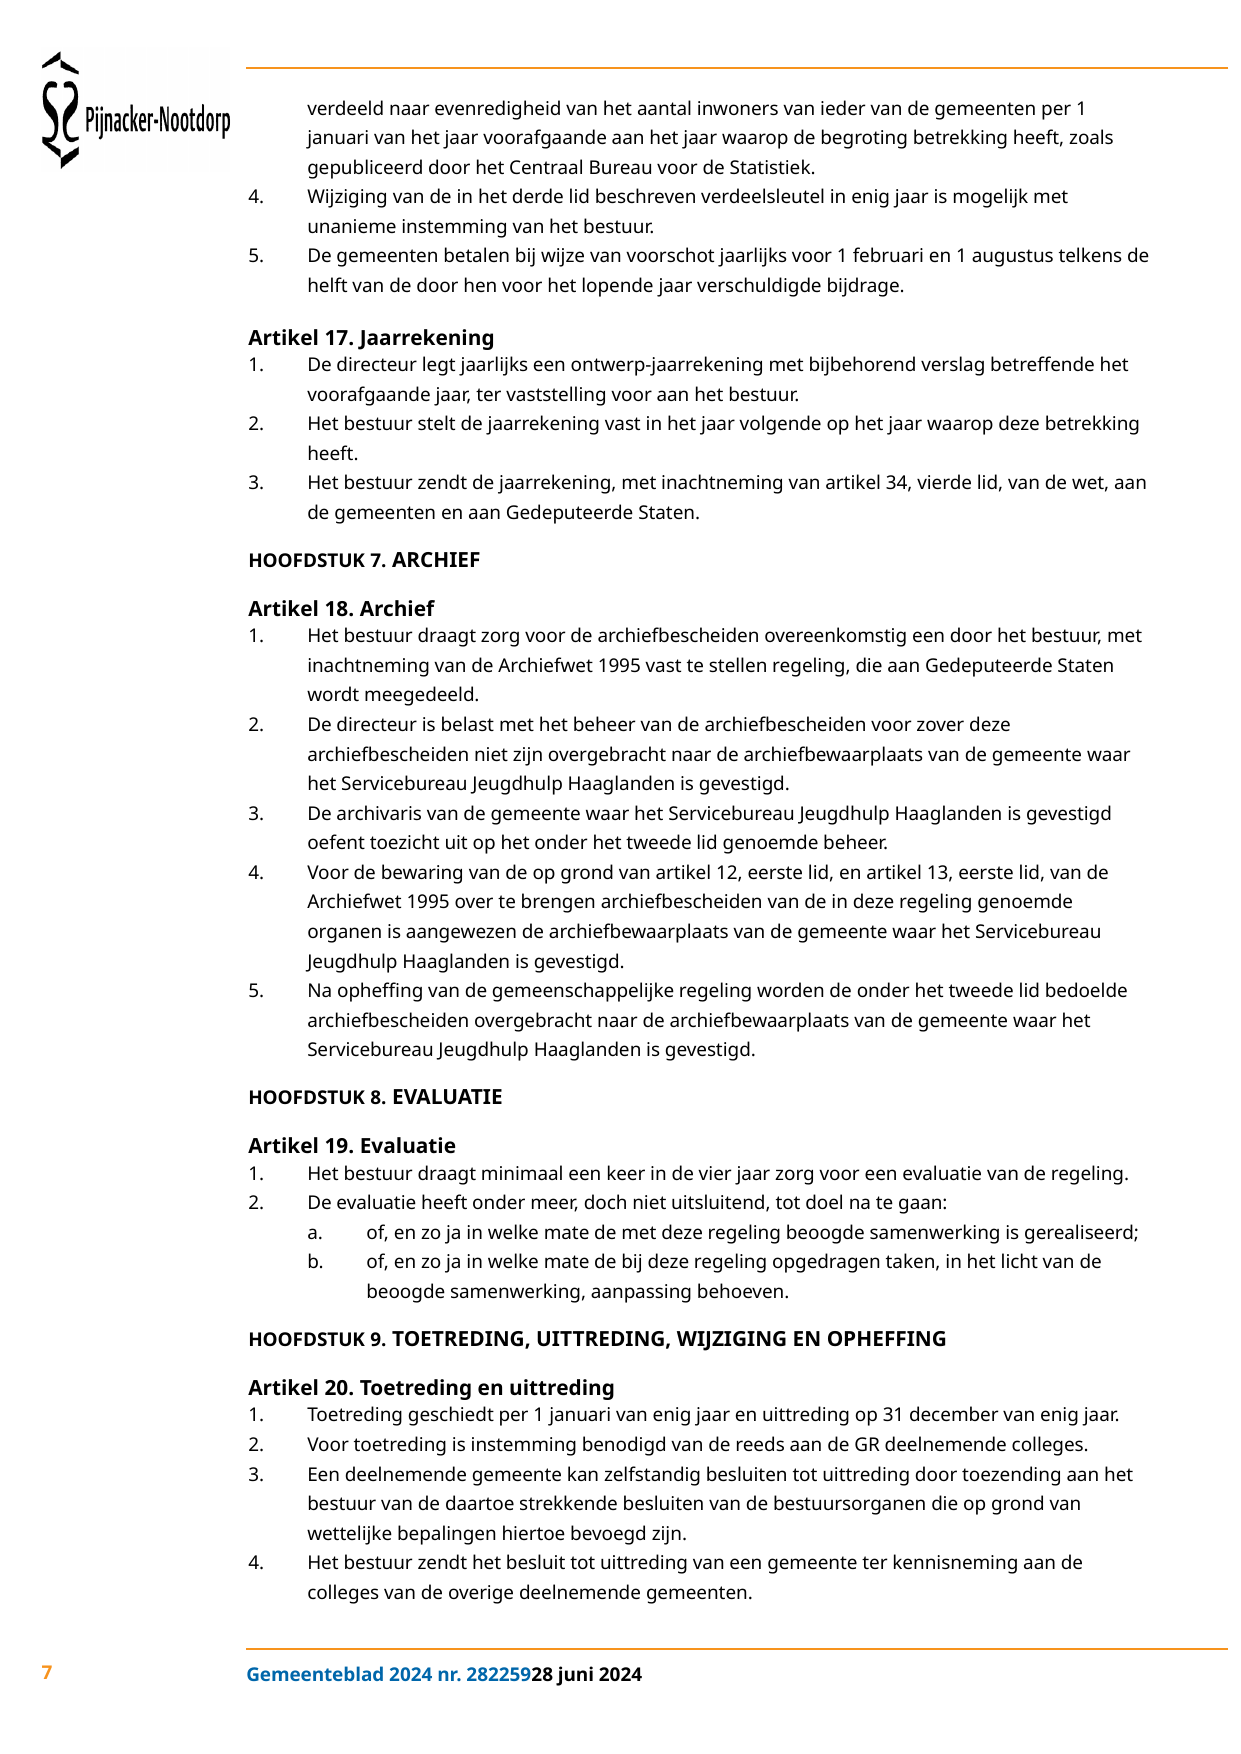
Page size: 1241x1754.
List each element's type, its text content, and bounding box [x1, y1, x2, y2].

list verdeeld naar evenredigheid van het aantal inwoners van ieder van de gemeenten per 1 januari van het jaar voorafgaande aan het jaar waarop de begroting betrekking heeft, zoals gepubliceerd door het Centraal Bureau voor de Statistiek. [248, 95, 1152, 180]
picture [41, 47, 231, 172]
list De directeur is belast met het beheer van de archiefbescheiden voor zover deze archiefbescheiden niet zijn overgebracht naar de archiefbewaarplaats van de gemeente waar het Servicebureau Jeugdhulp Haaglanden is gevestigd. [248, 711, 1152, 796]
list Het bestuur zendt de jaarrekening, met inachtneming van artikel 34, vierde lid, van de wet, aan de gemeenten en aan Gedeputeerde Staten. [248, 469, 1152, 525]
text Artikel 19. Evaluatie [248, 1131, 1152, 1160]
list De evaluatie heeft onder meer, doch niet uitsluitend, tot doel na te gaan: [248, 1189, 1152, 1215]
list De directeur legt jaarlijks een ontwerp-jaarrekening met bijbehorend verslag betreffende het voorafgaande jaar, ter vaststelling voor aan het bestuur. [248, 351, 1152, 406]
list Wijziging van de in het derde lid beschreven verdeelsleutel in enig jaar is mogelijk met unanieme instemming van het bestuur. [248, 183, 1152, 239]
list Het bestuur draagt minimaal een keer in de vier jaar zorg voor een evaluatie van de regeling. [248, 1160, 1152, 1186]
list Het bestuur stelt de jaarrekening vast in het jaar volgende op het jaar waarop deze betrekking heeft. [248, 410, 1152, 466]
list of, en zo ja in welke mate de met deze regeling beoogde samenwerking is gerealiseerd; [307, 1219, 1152, 1245]
list Het bestuur zendt het besluit tot uittreding van een gemeente ter kennisneming aan de colleges van de overige deelnemende gemeenten. [248, 1549, 1152, 1605]
list of, en zo ja in welke mate de bij deze regeling opgedragen taken, in het licht van de beoogde samenwerking, aanpassing behoeven. [307, 1249, 1152, 1304]
list Het bestuur draagt zorg voor de archiefbescheiden overeenkomstig een door het bestuur, met inachtneming van de Archiefwet 1995 vast te stellen regeling, die aan Gedeputeerde Staten wordt meegedeeld. [248, 622, 1152, 707]
list De gemeenten betalen bij wijze van voorschot jaarlijks voor 1 februari en 1 augustus telkens de helft van de door hen voor het lopende jaar verschuldigde bijdrage. [248, 243, 1152, 298]
text Artikel 17. Jaarrekening [248, 323, 1152, 351]
text Artikel 20. Toetreding en uittreding [248, 1373, 1152, 1402]
text HOOFDSTUK 8. EVALUATIE [248, 1082, 1152, 1111]
text HOOFDSTUK 9. TOETREDING, UITTREDING, WIJZIGING EN OPHEFFING [248, 1324, 1152, 1352]
text Artikel 18. Archief [248, 594, 1152, 622]
list Toetreding geschiedt per 1 januari van enig jaar en uittreding op 31 december van enig jaar. [248, 1402, 1152, 1427]
text HOOFDSTUK 7. ARCHIEF [248, 545, 1152, 573]
list Een deelnemende gemeente kan zelfstandig besluiten tot uittreding door toezending aan het bestuur van de daartoe strekkende besluiten van de bestuursorganen die op grond van wettelijke bepalingen hiertoe bevoegd zijn. [248, 1461, 1152, 1546]
list Voor toetreding is instemming benodigd van de reeds aan de GR deelnemende colleges. [248, 1431, 1152, 1457]
list Voor de bewaring van de op grond van artikel 12, eerste lid, en artikel 13, eerste lid, van de Archiefwet 1995 over te brengen archiefbescheiden van de in deze regeling genoemde organen is aangewezen de archiefbewaarplaats van de gemeente waar het Servicebureau Jeugdhulp Haaglanden is gevestigd. [248, 859, 1152, 973]
list De archivaris van de gemeente waar het Servicebureau Jeugdhulp Haaglanden is gevestigd oefent toezicht uit op het onder het tweede lid genoemde beheer. [248, 800, 1152, 855]
list Na opheffing van de gemeenschappelijke regeling worden de onder het tweede lid bedoelde archiefbescheiden overgebracht naar de archiefbewaarplaats van de gemeente waar het Servicebureau Jeugdhulp Haaglanden is gevestigd. [248, 977, 1152, 1062]
